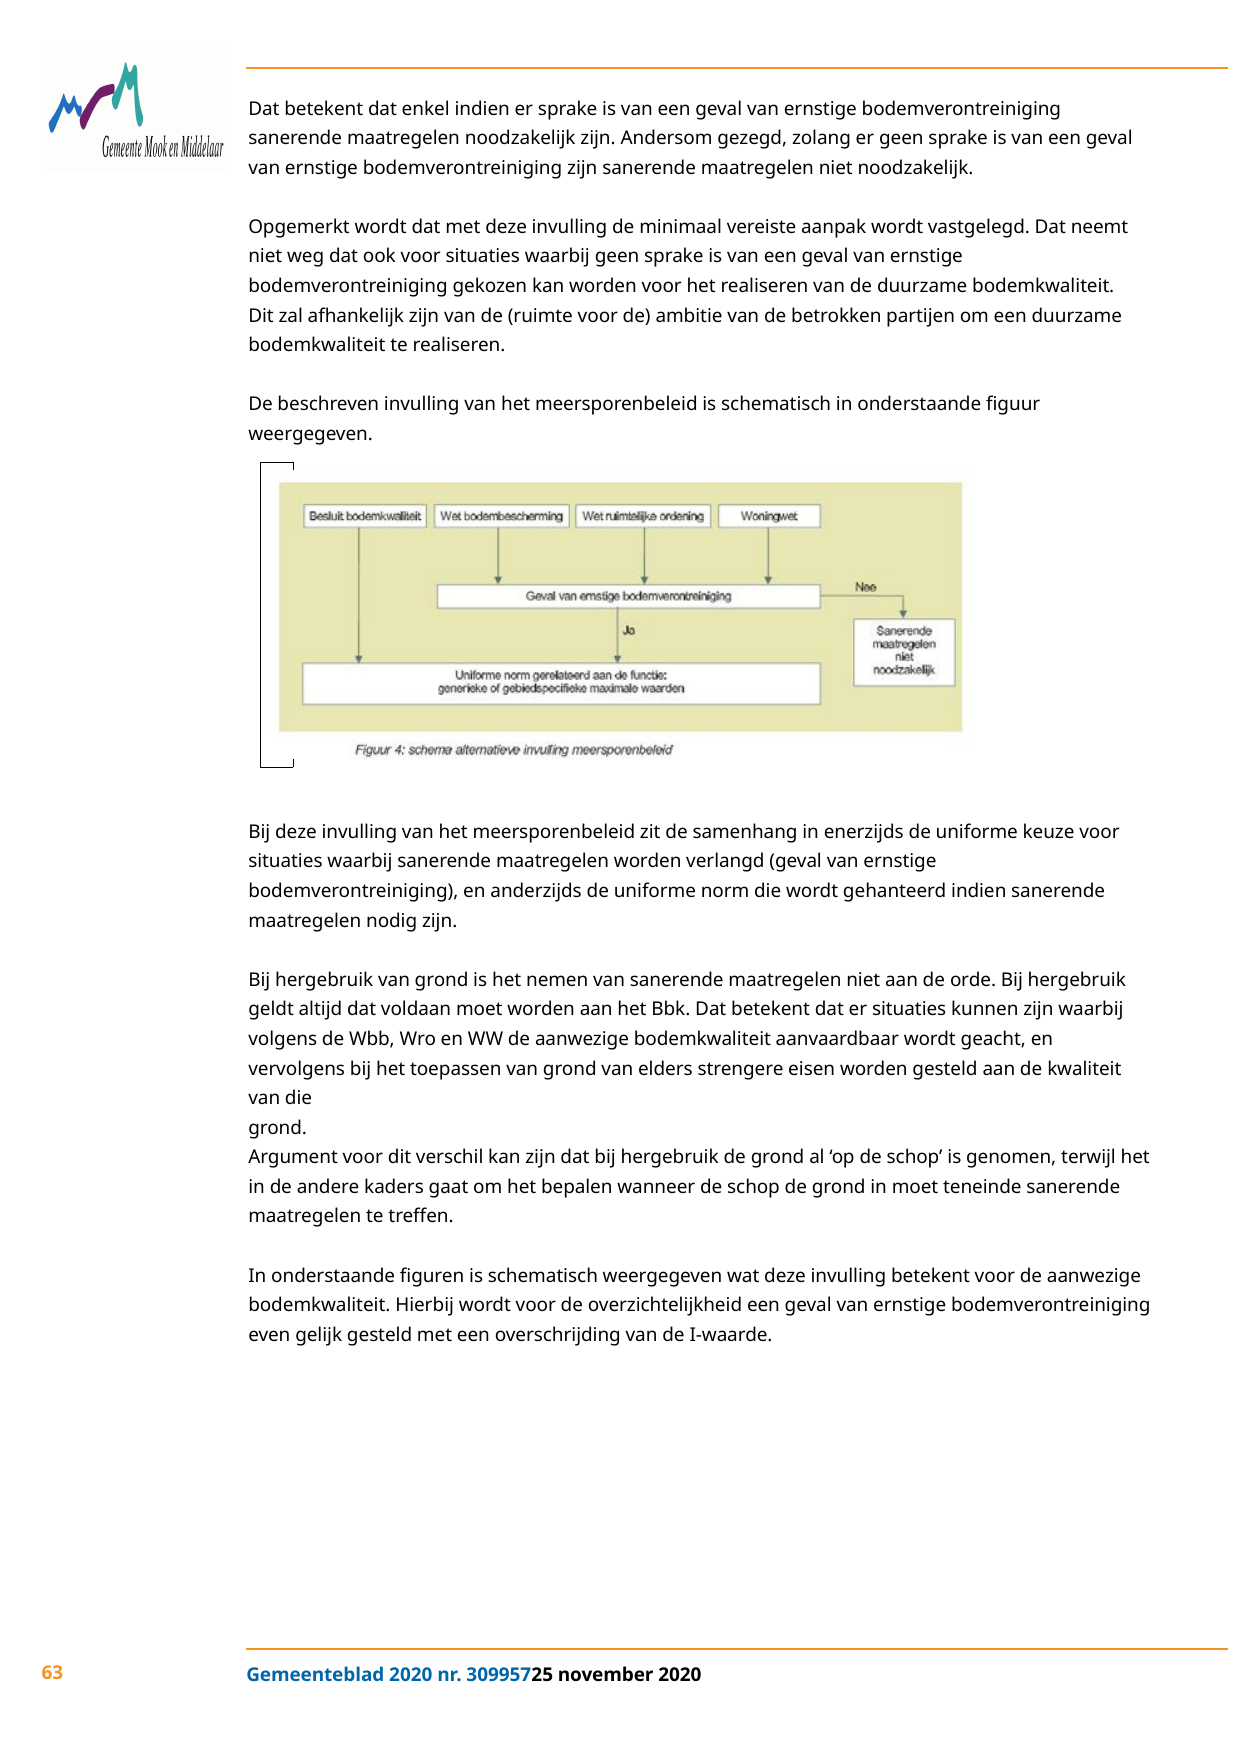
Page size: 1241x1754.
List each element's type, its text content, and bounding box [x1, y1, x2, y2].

text Bij hergebruik van grond is het nemen van sanerende maatregelen niet aan de orde. Bij hergebruik geldt altijd dat voldaan moet worden aan het Bbk. Dat betekent dat er situaties kunnen zijn waarbij volgens de Wbb, Wro en WW de aanwezige bodemkwaliteit aanvaardbaar wordt geacht, en vervolgens bij het toepassen van grond van elders strengere eisen worden gesteld aan de kwaliteit van die [248, 966, 1152, 1110]
text Dat betekent dat enkel indien er sprake is van een geval van ernstige bodemverontreiniging sanerende maatregelen noodzakelijk zijn. Andersom gezegd, zolang er geen sprake is van een geval van ernstige bodemverontreiniging zijn sanerende maatregelen niet noodzakelijk. [248, 95, 1152, 180]
picture [41, 47, 231, 172]
text In onderstaande figuren is schematisch weergegeven wat deze invulling betekent voor de aanwezige bodemkwaliteit. Hierbij wordt voor de overzichtelijkheid een geval van ernstige bodemverontreiniging even gelijk gesteld met een overschrijding van de I-waarde. [248, 1262, 1152, 1347]
picture [268, 470, 971, 759]
text Bij deze invulling van het meersporenbeleid zit de samenhang in enerzijds de uniforme keuze voor situaties waarbij sanerende maatregelen worden verlangd (geval van ernstige bodemverontreiniging), en anderzijds de uniforme norm die wordt gehanteerd indien sanerende maatregelen nodig zijn. [248, 818, 1152, 933]
text grond. [248, 1114, 1152, 1140]
text Dit zal afhankelijk zijn van de (ruimte voor de) ambitie van de betrokken partijen om een duurzame bodemkwaliteit te realiseren. [248, 302, 1152, 357]
text Opgemerkt wordt dat met deze invulling de minimaal vereiste aanpak wordt vastgelegd. Dat neemt niet weg dat ook voor situaties waarbij geen sprake is van een geval van ernstige bodemverontreiniging gekozen kan worden voor het realiseren van de duurzame bodemkwaliteit. [248, 213, 1152, 298]
text Argument voor dit verschil kan zijn dat bij hergebruik de grond al ‘op de schop’ is genomen, terwijl het in de andere kaders gaat om het bepalen wanneer de schop de grond in moet teneinde sanerende maatregelen te treffen. [248, 1143, 1152, 1228]
text De beschreven invulling van het meersporenbeleid is schematisch in onderstaande figuur weergegeven. [248, 391, 1152, 446]
